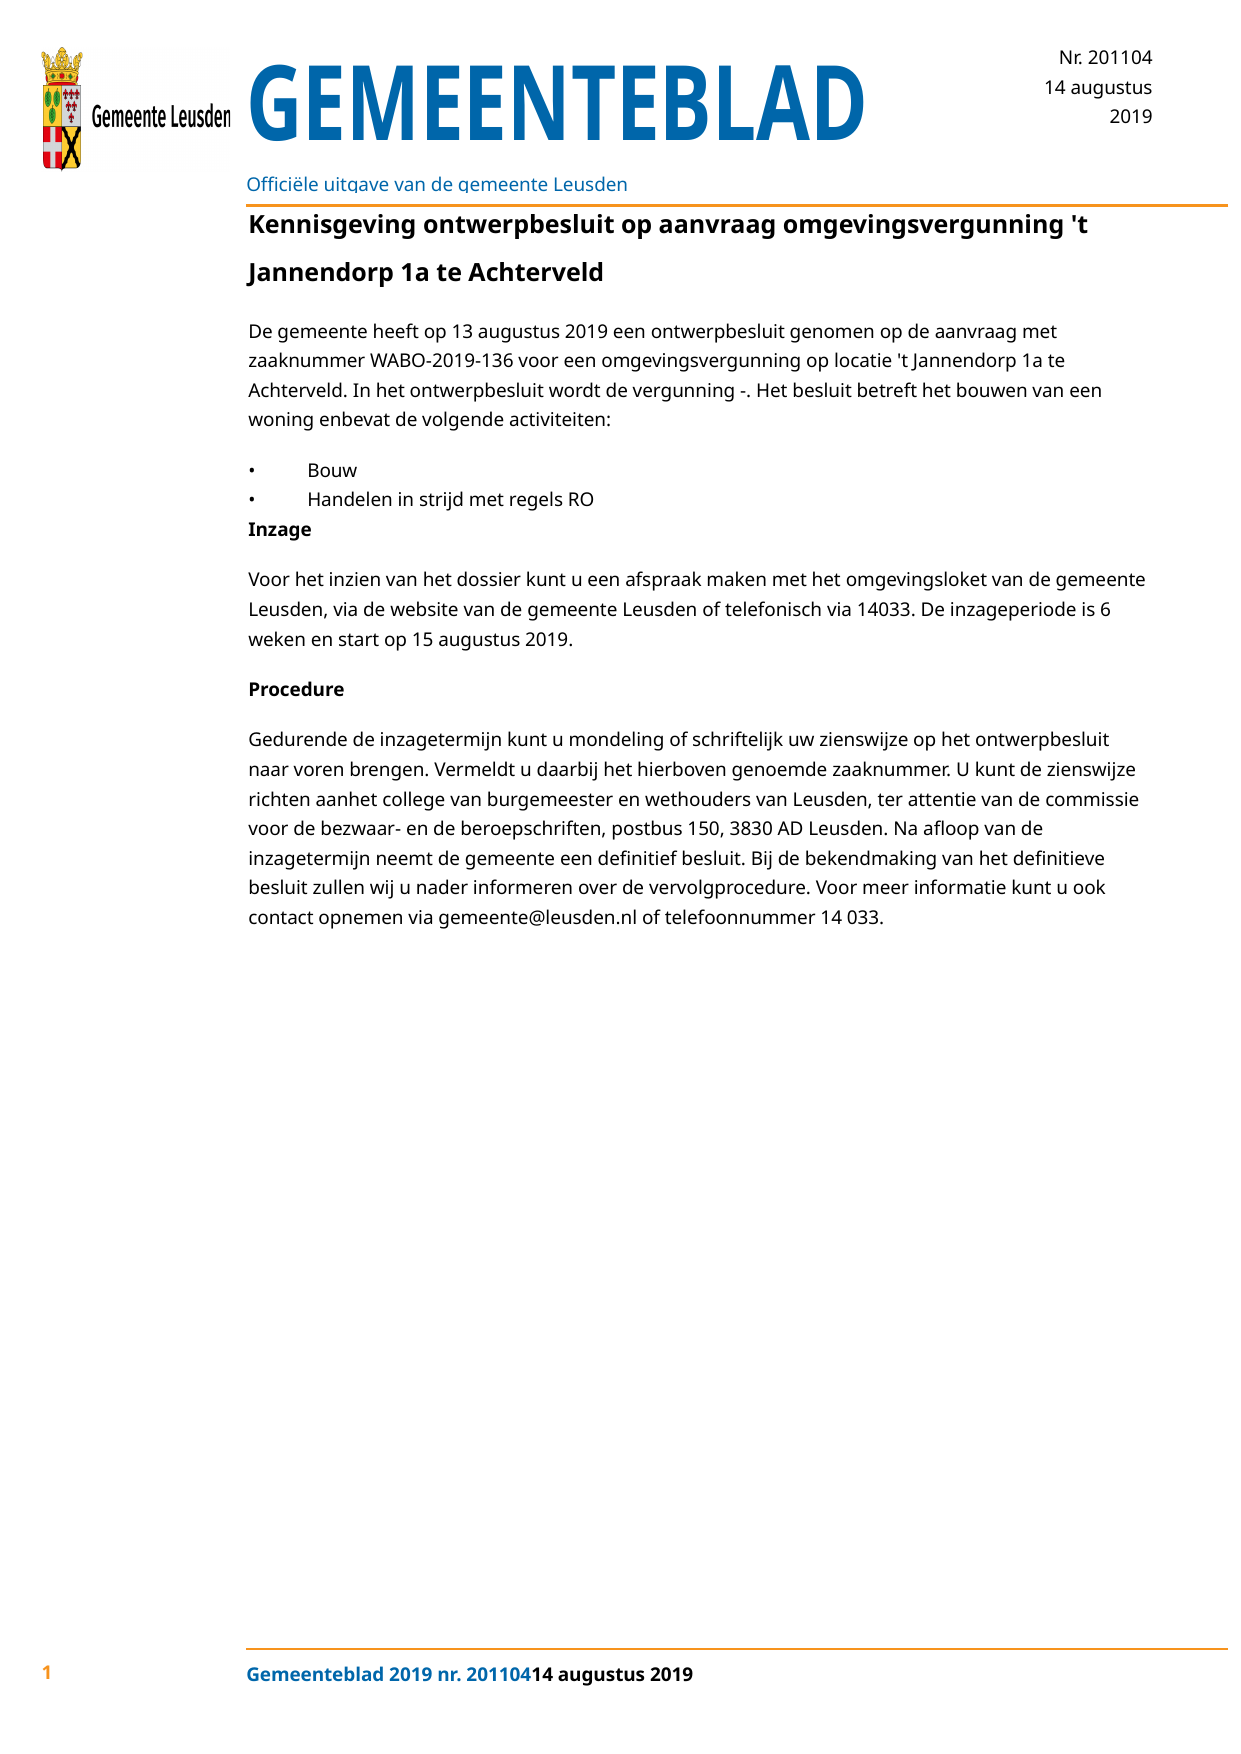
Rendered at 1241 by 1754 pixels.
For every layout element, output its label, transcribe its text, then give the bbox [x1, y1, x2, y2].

text Gedurende de inzagetermijn kunt u mondeling of schriftelijk uw zienswijze op het ontwerpbesluit naar voren brengen. Vermeldt u daarbij het hierboven genoemde zaaknummer. U kunt de zienswijze richten aanhet college van burgemeester en wethouders van Leusden, ter attentie van de commissie voor de bezwaar- en de beroepschriften, postbus 150, 3830 AD Leusden. Na afloop van de inzagetermijn neemt de gemeente een definitief besluit. Bij de bekendmaking van het definitieve besluit zullen wij u nader informeren over de vervolgprocedure. Voor meer informatie kunt u ook contact opnemen via gemeente@leusden.nl of telefoonnummer 14 033. [248, 727, 1152, 930]
text Kennisgeving ontwerpbesluit op aanvraag omgevingsvergunning 't Jannendorp 1a te Achterveld [248, 207, 1152, 288]
text Procedure [248, 676, 1152, 702]
list Bouw [248, 457, 1152, 483]
text De gemeente heeft op 13 augustus 2019 een ontwerpbesluit genomen op de aanvraag met zaaknummer WABO-2019-136 voor een omgevingsvergunning op locatie 't Jannendorp 1a te Achterveld. In het ontwerpbesluit wordt de vergunning -. Het besluit betreft het bouwen van een woning enbevat de volgende activiteiten: [248, 318, 1152, 432]
text Inzage [248, 516, 1152, 542]
picture [41, 47, 231, 172]
text Voor het inzien van het dossier kunt u een afspraak maken met het omgevingsloket van de gemeente Leusden, via de website van de gemeente Leusden of telefonisch via 14033. De inzageperiode is 6 weken en start op 15 augustus 2019. [248, 567, 1152, 652]
list Handelen in strijd met regels RO [248, 487, 1152, 512]
